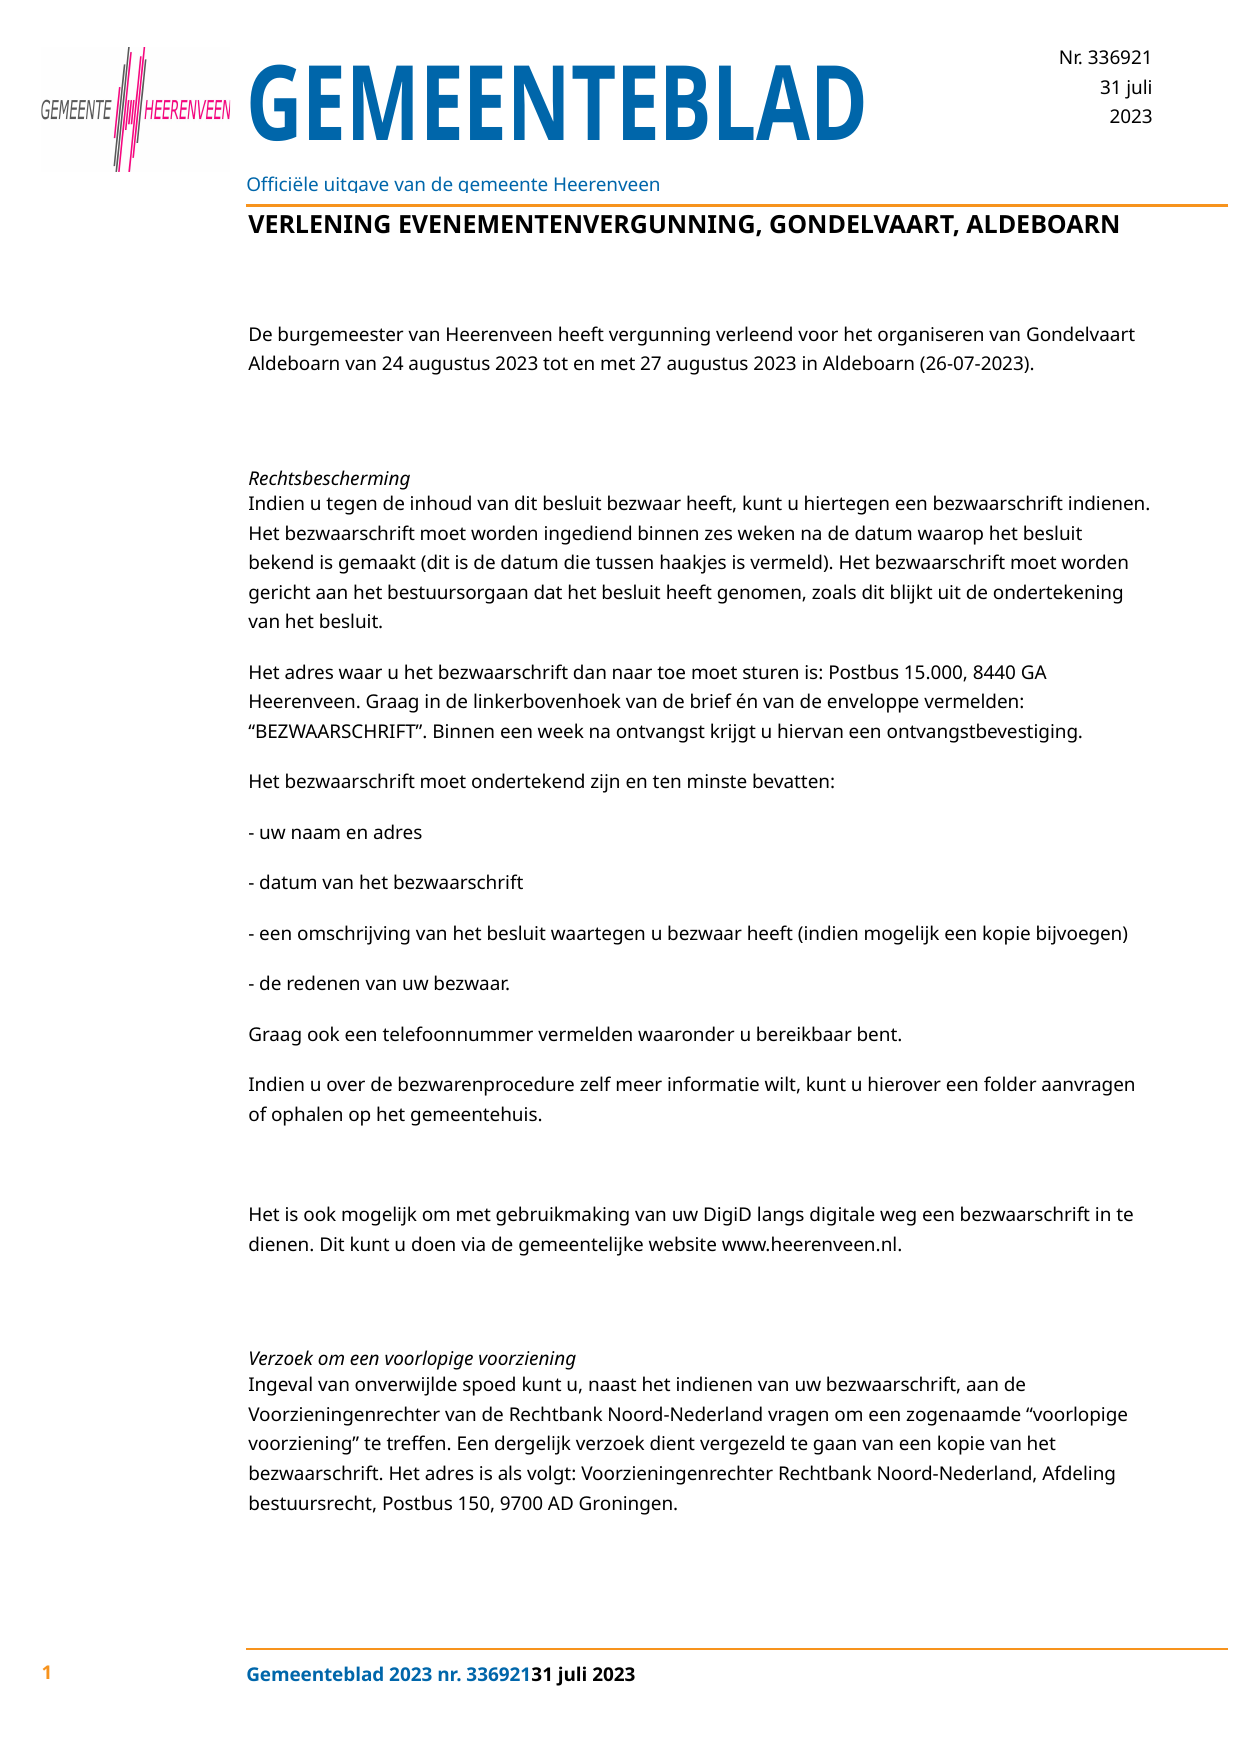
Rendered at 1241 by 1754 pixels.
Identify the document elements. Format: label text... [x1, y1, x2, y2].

text Het adres waar u het bezwaarschrift dan naar toe moet sturen is: Postbus 15.000, 8440 GA Heerenveen. Graag in de linkerbovenhoek van de brief én van de enveloppe vermelden: “BEZWAARSCHRIFT”. Binnen een week na ontvangst krijgt u hiervan een ontvangstbevestiging. [248, 659, 1152, 744]
picture [41, 47, 231, 172]
text - uw naam en adres [248, 819, 1152, 845]
text Indien u over de bezwarenprocedure zelf meer informatie wilt, kunt u hierover een folder aanvragen of ophalen op het gemeentehuis. [248, 1071, 1152, 1127]
text Het is ook mogelijk om met gebruikmaking van uw DigiD langs digitale weg een bezwaarschrift in te dienen. Dit kunt u doen via de gemeentelijke website www.heerenveen.nl. [248, 1202, 1152, 1257]
text Rechtsbescherming [248, 465, 1152, 490]
text - de redenen van uw bezwaar. [248, 970, 1152, 996]
text De burgemeester van Heerenveen heeft vergunning verleend voor het organiseren van Gondelvaart Aldeboarn van 24 augustus 2023 tot en met 27 augustus 2023 in Aldeboarn (26-07-2023). [248, 321, 1152, 376]
text VERLENING EVENEMENTENVERGUNNING, GONDELVAART, ALDEBOARN [248, 207, 1152, 241]
text Indien u tegen de inhoud van dit besluit bezwaar heeft, kunt u hiertegen een bezwaarschrift indienen. Het bezwaarschrift moet worden ingediend binnen zes weken na de datum waarop het besluit bekend is gemaakt (dit is de datum die tussen haakjes is vermeld). Het bezwaarschrift moet worden gericht aan het bestuursorgaan dat het besluit heeft genomen, zoals dit blijkt uit de ondertekening van het besluit. [248, 490, 1152, 634]
text Graag ook een telefoonnummer vermelden waaronder u bereikbaar bent. [248, 1021, 1152, 1047]
text Verzoek om een voorlopige voorziening [248, 1346, 1152, 1371]
text - een omschrijving van het besluit waartegen u bezwaar heeft (indien mogelijk een kopie bijvoegen) [248, 920, 1152, 946]
text Het bezwaarschrift moet ondertekend zijn en ten minste bevatten: [248, 769, 1152, 794]
text Ingeval van onverwijlde spoed kunt u, naast het indienen van uw bezwaarschrift, aan de Voorzieningenrechter van de Rechtbank Noord-Nederland vragen om een zogenaamde “voorlopige voorziening” te treffen. Een dergelijk verzoek dient vergezeld te gaan van een kopie van het bezwaarschrift. Het adres is als volgt: Voorzieningenrechter Rechtbank Noord-Nederland, Afdeling bestuursrecht, Postbus 150, 9700 AD Groningen. [248, 1371, 1152, 1515]
text - datum van het bezwaarschrift [248, 869, 1152, 895]
